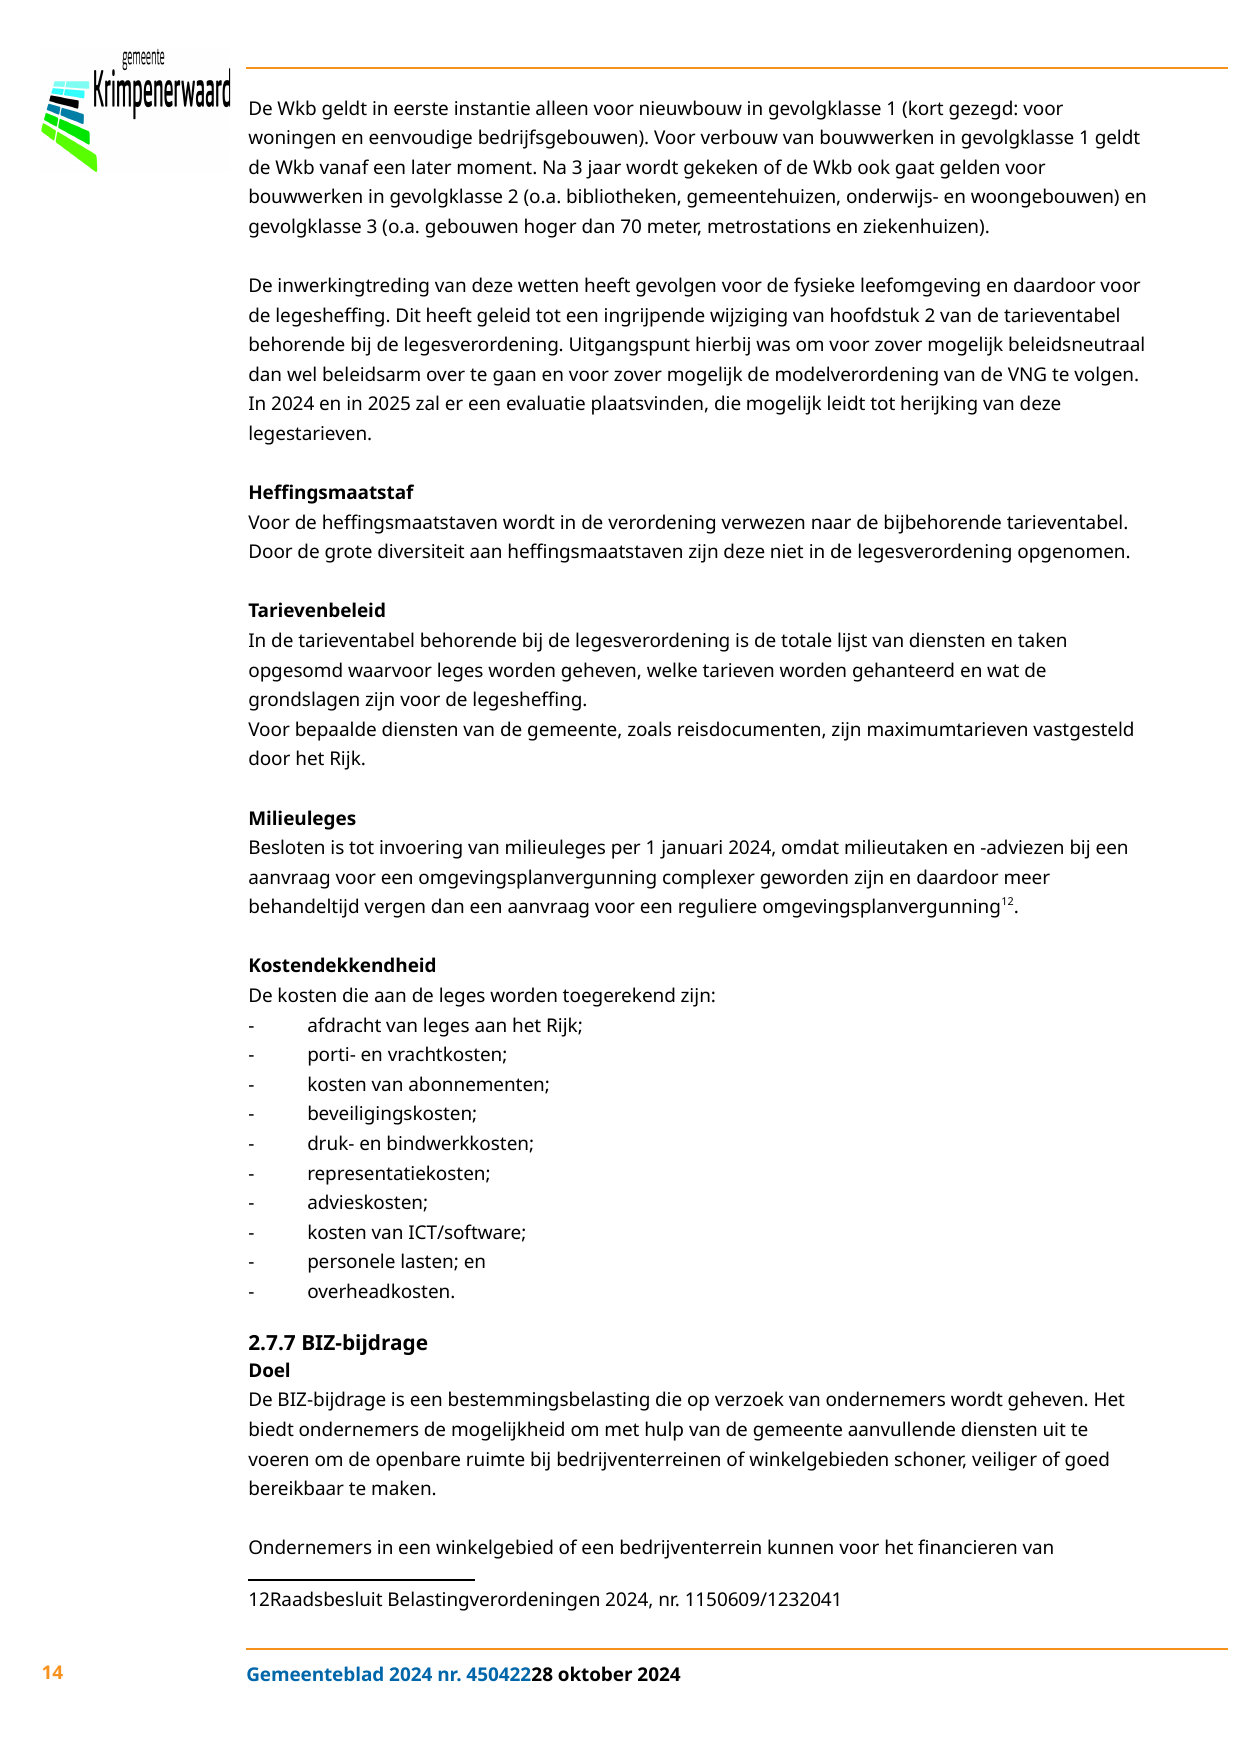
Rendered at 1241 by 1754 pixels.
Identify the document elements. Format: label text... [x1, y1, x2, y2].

text Voor bepaalde diensten van de gemeente, zoals reisdocumenten, zijn maximumtarieven vastgesteld door het Rijk. [248, 716, 1152, 771]
text De BIZ-bijdrage is een bestemmingsbelasting die op verzoek van ondernemers wordt geheven. Het biedt ondernemers de mogelijkheid om met hulp van de gemeente aanvullende diensten uit te voeren om de openbare ruimte bij bedrijventerreinen of winkelgebieden schoner, veiliger of goed bereikbaar te maken. [248, 1387, 1152, 1501]
text Raadsbesluit Belastingverordeningen 2024, nr. 1150609/1232041 [248, 1586, 1152, 1612]
text Besloten is tot invoering van milieuleges per 1 januari 2024, omdat milieutaken en -adviezen bij een aanvraag voor een omgevingsplanvergunning complexer geworden zijn en daardoor meer behandeltijd vergen dan een aanvraag voor een reguliere omgevingsplanvergunning. [248, 834, 1152, 919]
text Tarievenbeleid [248, 598, 1152, 623]
text Milieuleges [248, 805, 1152, 831]
text De kosten die aan de leges worden toegerekend zijn: [248, 982, 1152, 1008]
text Voor de heffingsmaatstaven wordt in de verordening verwezen naar de bijbehorende tarieventabel. Door de grote diversiteit aan heffingsmaatstaven zijn deze niet in de legesverordening opgenomen. [248, 509, 1152, 564]
text Doel [248, 1357, 1152, 1383]
list druk- en bindwerkkosten; [248, 1130, 1152, 1156]
list afdracht van leges aan het Rijk; [248, 1012, 1152, 1038]
text De Wkb geldt in eerste instantie alleen voor nieuwbouw in gevolgklasse 1 (kort gezegd: voor woningen en eenvoudige bedrijfsgebouwen). Voor verbouw van bouwwerken in gevolgklasse 1 geldt de Wkb vanaf een later moment. Na 3 jaar wordt gekeken of de Wkb ook gaat gelden voor bouwwerken in gevolgklasse 2 (o.a. bibliotheken, gemeentehuizen, onderwijs- en woongebouwen) en gevolgklasse 3 (o.a. gebouwen hoger dan 70 meter, metrostations en ziekenhuizen). [248, 95, 1152, 239]
list beveiligingskosten; [248, 1101, 1152, 1126]
picture [41, 47, 231, 172]
list advieskosten; [248, 1189, 1152, 1215]
list porti- en vrachtkosten; [248, 1041, 1152, 1067]
list overheadkosten. [248, 1278, 1152, 1304]
text Kostendekkendheid [248, 953, 1152, 978]
text In de tarieventabel behorende bij de legesverordening is de totale lijst van diensten en taken opgesomd waarvoor leges worden geheven, welke tarieven worden gehanteerd en wat de grondslagen zijn voor de legesheffing. [248, 627, 1152, 712]
text 2.7.7 BIZ-bijdrage [248, 1328, 1152, 1357]
text De inwerkingtreding van deze wetten heeft gevolgen voor de fysieke leefomgeving en daardoor voor de legesheffing. Dit heeft geleid tot een ingrijpende wijziging van hoofdstuk 2 van de tarieventabel behorende bij de legesverordening. Uitgangspunt hierbij was om voor zover mogelijk beleidsneutraal dan wel beleidsarm over te gaan en voor zover mogelijk de modelverordening van de VNG te volgen. In 2024 en in 2025 zal er een evaluatie plaatsvinden, die mogelijk leidt tot herijking van deze legestarieven. [248, 272, 1152, 446]
list personele lasten; en [248, 1248, 1152, 1274]
list representatiekosten; [248, 1160, 1152, 1186]
text Heffingsmaatstaf [248, 479, 1152, 505]
list kosten van abonnementen; [248, 1071, 1152, 1097]
list kosten van ICT/software; [248, 1219, 1152, 1245]
text Ondernemers in een winkelgebied of een bedrijventerrein kunnen voor het financieren van [248, 1534, 1152, 1560]
